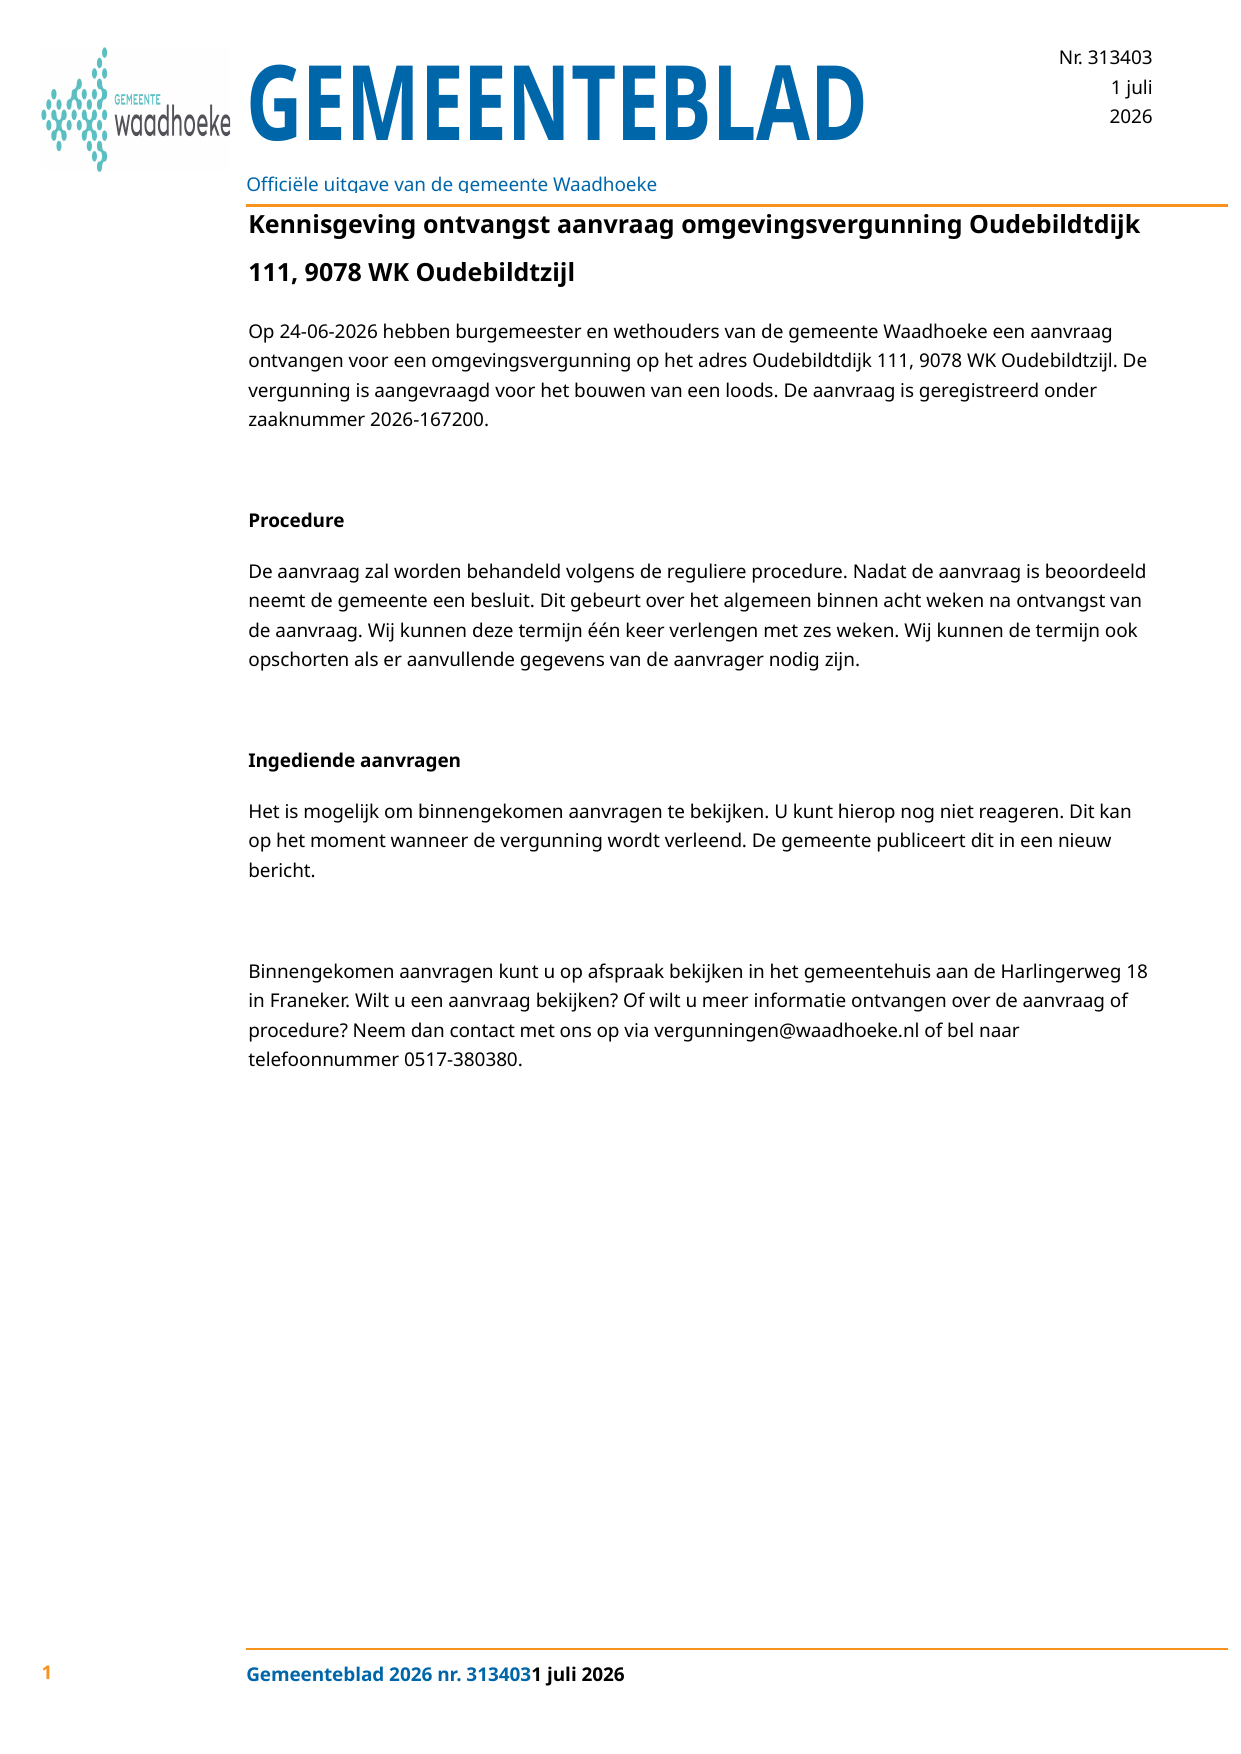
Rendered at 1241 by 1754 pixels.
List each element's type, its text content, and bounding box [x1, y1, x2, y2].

text Het is mogelijk om binnengekomen aanvragen te bekijken. U kunt hierop nog niet reageren. Dit kan op het moment wanneer de vergunning wordt verleend. De gemeente publiceert dit in een nieuw bericht. [248, 798, 1152, 883]
picture [41, 47, 231, 172]
text Ingediende aanvragen [248, 747, 1152, 773]
text Op 24-06-2026 hebben burgemeester en wethouders van de gemeente Waadhoeke een aanvraag ontvangen voor een omgevingsvergunning op het adres Oudebildtdijk 111, 9078 WK Oudebildtzijl. De vergunning is aangevraagd voor het bouwen van een loods. De aanvraag is geregistreerd onder zaaknummer 2026-167200. [248, 318, 1152, 432]
text Kennisgeving ontvangst aanvraag omgevingsvergunning Oudebildtdijk 111, 9078 WK Oudebildtzijl [248, 207, 1152, 288]
text Binnengekomen aanvragen kunt u op afspraak bekijken in het gemeentehuis aan de Harlingerweg 18 in Franeker. Wilt u een aanvraag bekijken? Of wilt u meer informatie ontvangen over de aanvraag of procedure? Neem dan contact met ons op via vergunningen@waadhoeke.nl of bel naar telefoonnummer 0517-380380. [248, 958, 1152, 1072]
text De aanvraag zal worden behandeld volgens de reguliere procedure. Nadat de aanvraag is beoordeeld neemt de gemeente een besluit. Dit gebeurt over het algemeen binnen acht weken na ontvangst van de aanvraag. Wij kunnen deze termijn één keer verlengen met zes weken. Wij kunnen de termijn ook opschorten als er aanvullende gegevens van de aanvrager nodig zijn. [248, 558, 1152, 672]
text Procedure [248, 507, 1152, 533]
